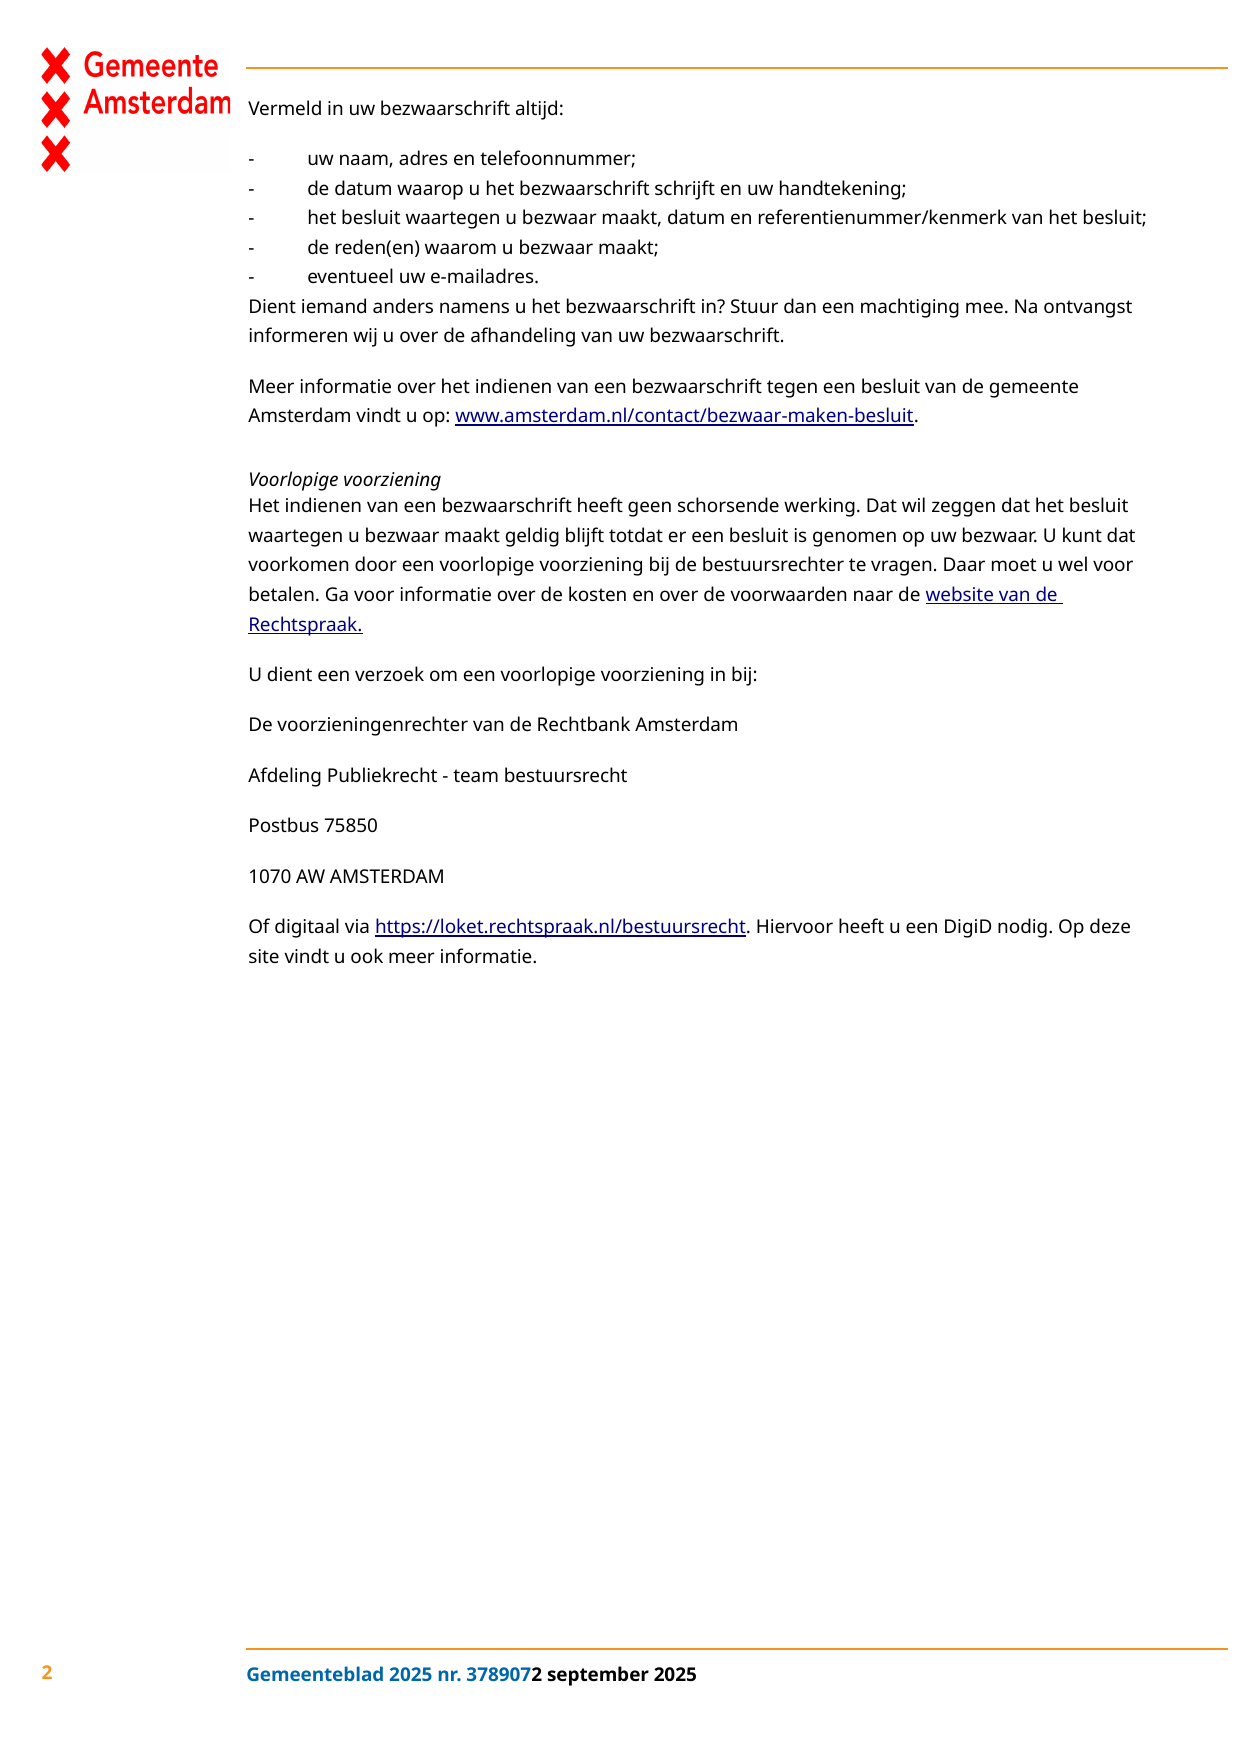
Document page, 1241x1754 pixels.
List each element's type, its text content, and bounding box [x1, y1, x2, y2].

text U dient een verzoek om een voorlopige voorziening in bij: [248, 661, 1152, 687]
text 1070 AW AMSTERDAM [248, 863, 1152, 888]
list het besluit waartegen u bezwaar maakt, datum en referentienummer/kenmerk van het besluit; [248, 204, 1152, 230]
text Of digitaal via https://loket.rechtspraak.nl/bestuursrecht. Hiervoor heeft u een DigiD nodig. Op deze site vindt u ook meer informatie. [248, 913, 1152, 968]
text Meer informatie over het indienen van een bezwaarschrift tegen een besluit van de gemeente Amsterdam vindt u op: www.amsterdam.nl/contact/bezwaar-maken-besluit. [248, 373, 1152, 428]
list de datum waarop u het bezwaarschrift schrijft en uw handtekening; [248, 175, 1152, 201]
text Postbus 75850 [248, 812, 1152, 838]
text Afdeling Publiekrecht - team bestuursrecht [248, 762, 1152, 788]
picture [41, 47, 231, 172]
text De voorzieningenrechter van de Rechtbank Amsterdam [248, 712, 1152, 737]
list uw naam, adres en telefoonnummer; [248, 145, 1152, 171]
text Dient iemand anders namens u het bezwaarschrift in? Stuur dan een machtiging mee. Na ontvangst informeren wij u over de afhandeling van uw bezwaarschrift. [248, 293, 1152, 348]
list eventueel uw e-mailadres. [248, 263, 1152, 289]
text Voorlopige voorziening [248, 467, 1152, 492]
list de reden(en) waarom u bezwaar maakt; [248, 234, 1152, 260]
text Vermeld in uw bezwaarschrift altijd: [248, 95, 1152, 121]
text Het indienen van een bezwaarschrift heeft geen schorsende werking. Dat wil zeggen dat het besluit waartegen u bezwaar maakt geldig blijft totdat er een besluit is genomen op uw bezwaar. U kunt dat voorkomen door een voorlopige voorziening bij de bestuursrechter te vragen. Daar moet u wel voor betalen. Ga voor informatie over de kosten en over de voorwaarden naar de website van de Rechtspraak. [248, 492, 1152, 636]
